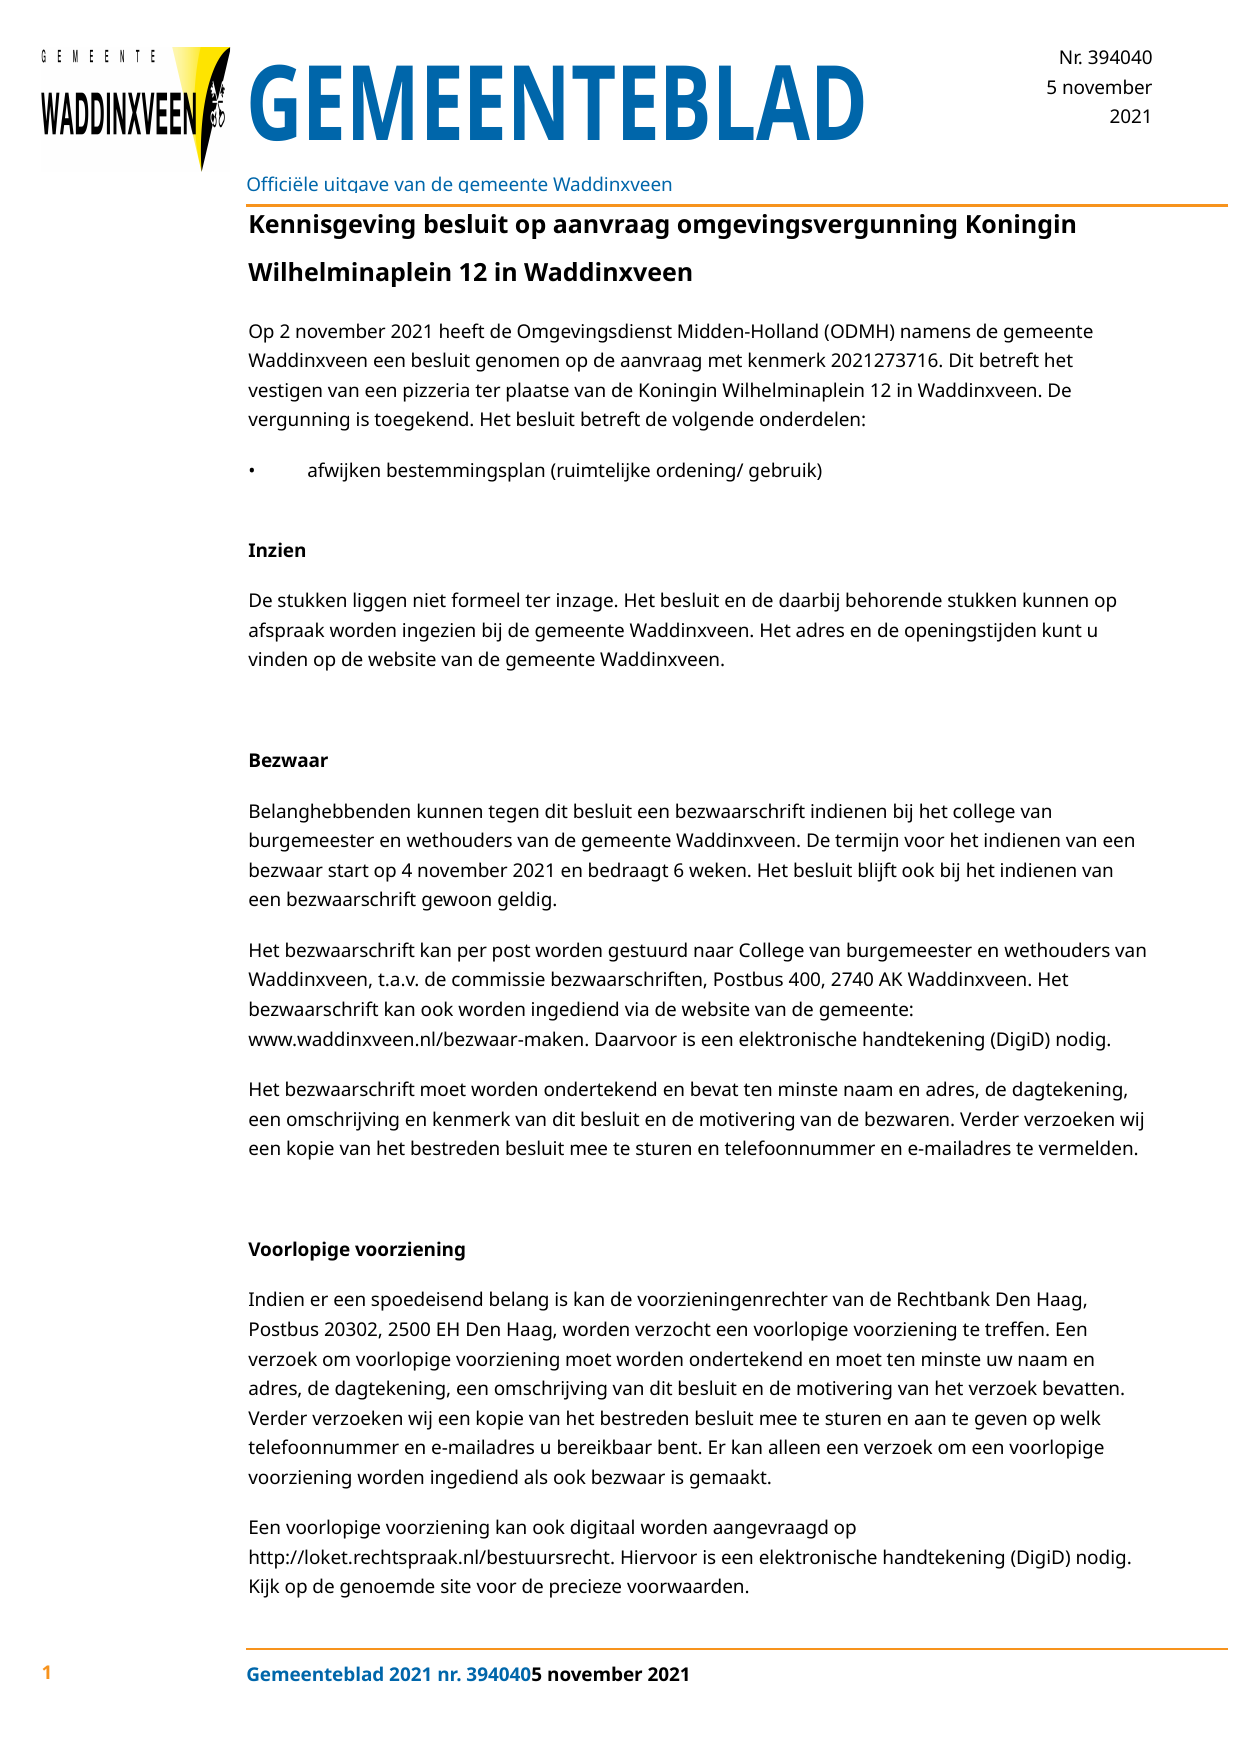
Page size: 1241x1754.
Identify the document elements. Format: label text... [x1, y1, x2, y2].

text Indien er een spoedeisend belang is kan de voorzieningenrechter van de Rechtbank Den Haag, Postbus 20302, 2500 EH Den Haag, worden verzocht een voorlopige voorziening te treffen. Een verzoek om voorlopige voorziening moet worden ondertekend en moet ten minste uw naam en adres, de dagtekening, een omschrijving van dit besluit en de motivering van het verzoek bevatten. Verder verzoeken wij een kopie van het bestreden besluit mee te sturen en aan te geven op welk telefoonnummer en e-mailadres u bereikbaar bent. Er kan alleen een verzoek om een voorlopige voorziening worden ingediend als ook bezwaar is gemaakt. [248, 1287, 1152, 1490]
picture [41, 47, 231, 172]
text Op 2 november 2021 heeft de Omgevingsdienst Midden-Holland (ODMH) namens de gemeente Waddinxveen een besluit genomen op de aanvraag met kenmerk 2021273716. Dit betreft het vestigen van een pizzeria ter plaatse van de Koningin Wilhelminaplein 12 in Waddinxveen. De vergunning is toegekend. Het besluit betreft de volgende onderdelen: [248, 318, 1152, 432]
text Kennisgeving besluit op aanvraag omgevingsvergunning Koningin Wilhelminaplein 12 in Waddinxveen [248, 207, 1152, 288]
text Het bezwaarschrift moet worden ondertekend en bevat ten minste naam en adres, de dagtekening, een omschrijving en kenmerk van dit besluit en de motivering van de bezwaren. Verder verzoeken wij een kopie van het bestreden besluit mee te sturen en telefoonnummer en e-mailadres te vermelden. [248, 1076, 1152, 1161]
text Het bezwaarschrift kan per post worden gestuurd naar College van burgemeester en wethouders van Waddinxveen, t.a.v. de commissie bezwaarschriften, Postbus 400, 2740 AK Waddinxveen. Het bezwaarschrift kan ook worden ingediend via de website van de gemeente: www.waddinxveen.nl/bezwaar-maken. Daarvoor is een elektronische handtekening (DigiD) nodig. [248, 937, 1152, 1052]
text Inzien [248, 537, 1152, 563]
text Een voorlopige voorziening kan ook digitaal worden aangevraagd op http://loket.rechtspraak.nl/bestuursrecht. Hiervoor is een elektronische handtekening (DigiD) nodig. Kijk op de genoemde site voor de precieze voorwaarden. [248, 1514, 1152, 1599]
text De stukken liggen niet formeel ter inzage. Het besluit en de daarbij behorende stukken kunnen op afspraak worden ingezien bij de gemeente Waddinxveen. Het adres en de openingstijden kunt u vinden op de website van de gemeente Waddinxveen. [248, 587, 1152, 672]
text Belanghebbenden kunnen tegen dit besluit een bezwaarschrift indienen bij het college van burgemeester en wethouders van de gemeente Waddinxveen. De termijn voor het indienen van een bezwaar start op 4 november 2021 en bedraagt 6 weken. Het besluit blijft ook bij het indienen van een bezwaarschrift gewoon geldig. [248, 798, 1152, 912]
text Bezwaar [248, 747, 1152, 773]
list afwijken bestemmingsplan (ruimtelijke ordening/ gebruik) [248, 457, 1152, 483]
text Voorlopige voorziening [248, 1236, 1152, 1262]
